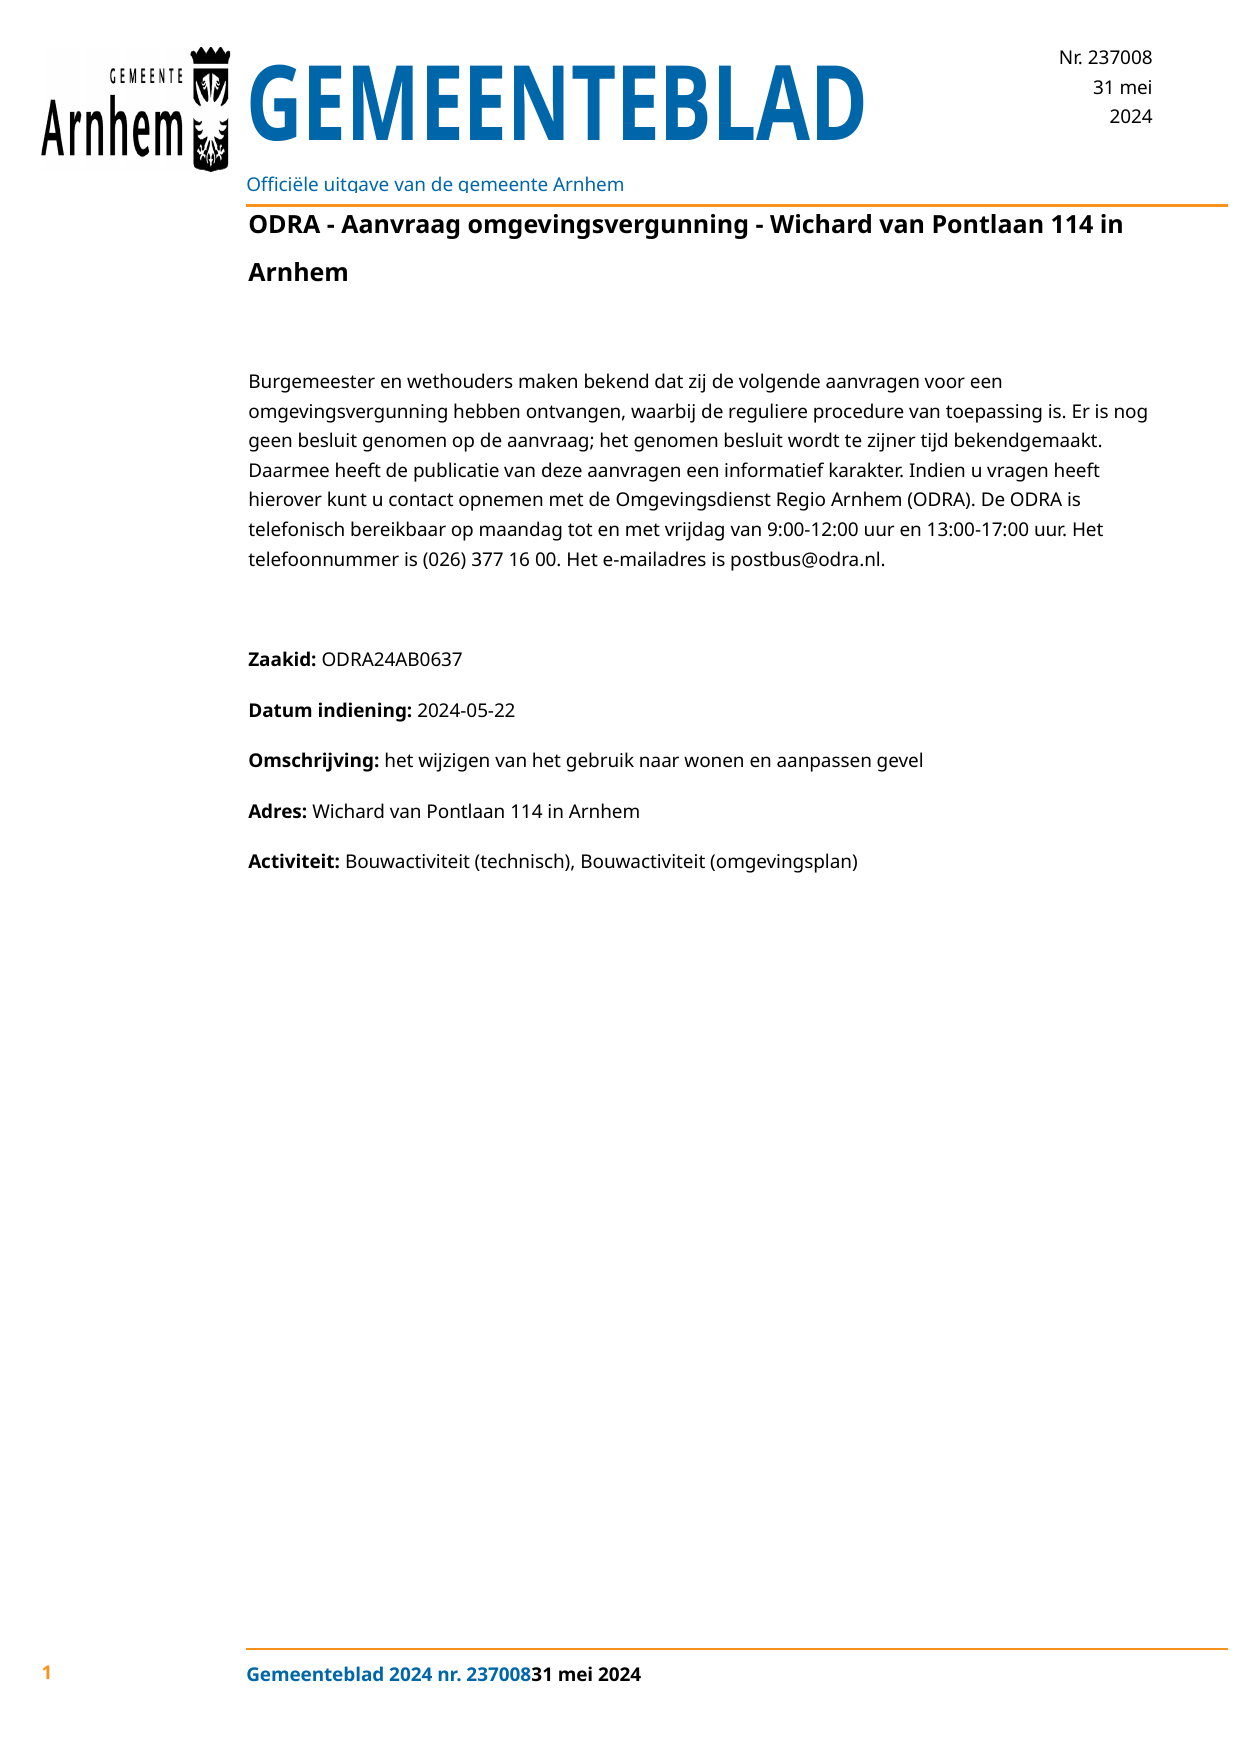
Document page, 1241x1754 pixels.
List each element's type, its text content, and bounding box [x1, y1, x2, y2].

text Datum indiening: 2024-05-22 [248, 697, 1152, 723]
picture [41, 47, 231, 172]
text ODRA - Aanvraag omgevingsvergunning - Wichard van Pontlaan 114 in Arnhem [248, 207, 1152, 288]
text Zaakid: ODRA24AB0637 [248, 647, 1152, 672]
text Activiteit: Bouwactiviteit (technisch), Bouwactiviteit (omgevingsplan) [248, 848, 1152, 874]
text Adres: Wichard van Pontlaan 114 in Arnhem [248, 798, 1152, 824]
text Omschrijving: het wijzigen van het gebruik naar wonen en aanpassen gevel [248, 747, 1152, 773]
text Burgemeester en wethouders maken bekend dat zij de volgende aanvragen voor een omgevingsvergunning hebben ontvangen, waarbij de reguliere procedure van toepassing is. Er is nog geen besluit genomen op de aanvraag; het genomen besluit wordt te zijner tijd bekendgemaakt. Daarmee heeft de publicatie van deze aanvragen een informatief karakter. Indien u vragen heeft hierover kunt u contact opnemen met de Omgevingsdienst Regio Arnhem (ODRA). De ODRA is telefonisch bereikbaar op maandag tot en met vrijdag van 9:00-12:00 uur en 13:00-17:00 uur. Het telefoonnummer is (026) 377 16 00. Het e-mailadres is postbus@odra.nl. [248, 368, 1152, 572]
